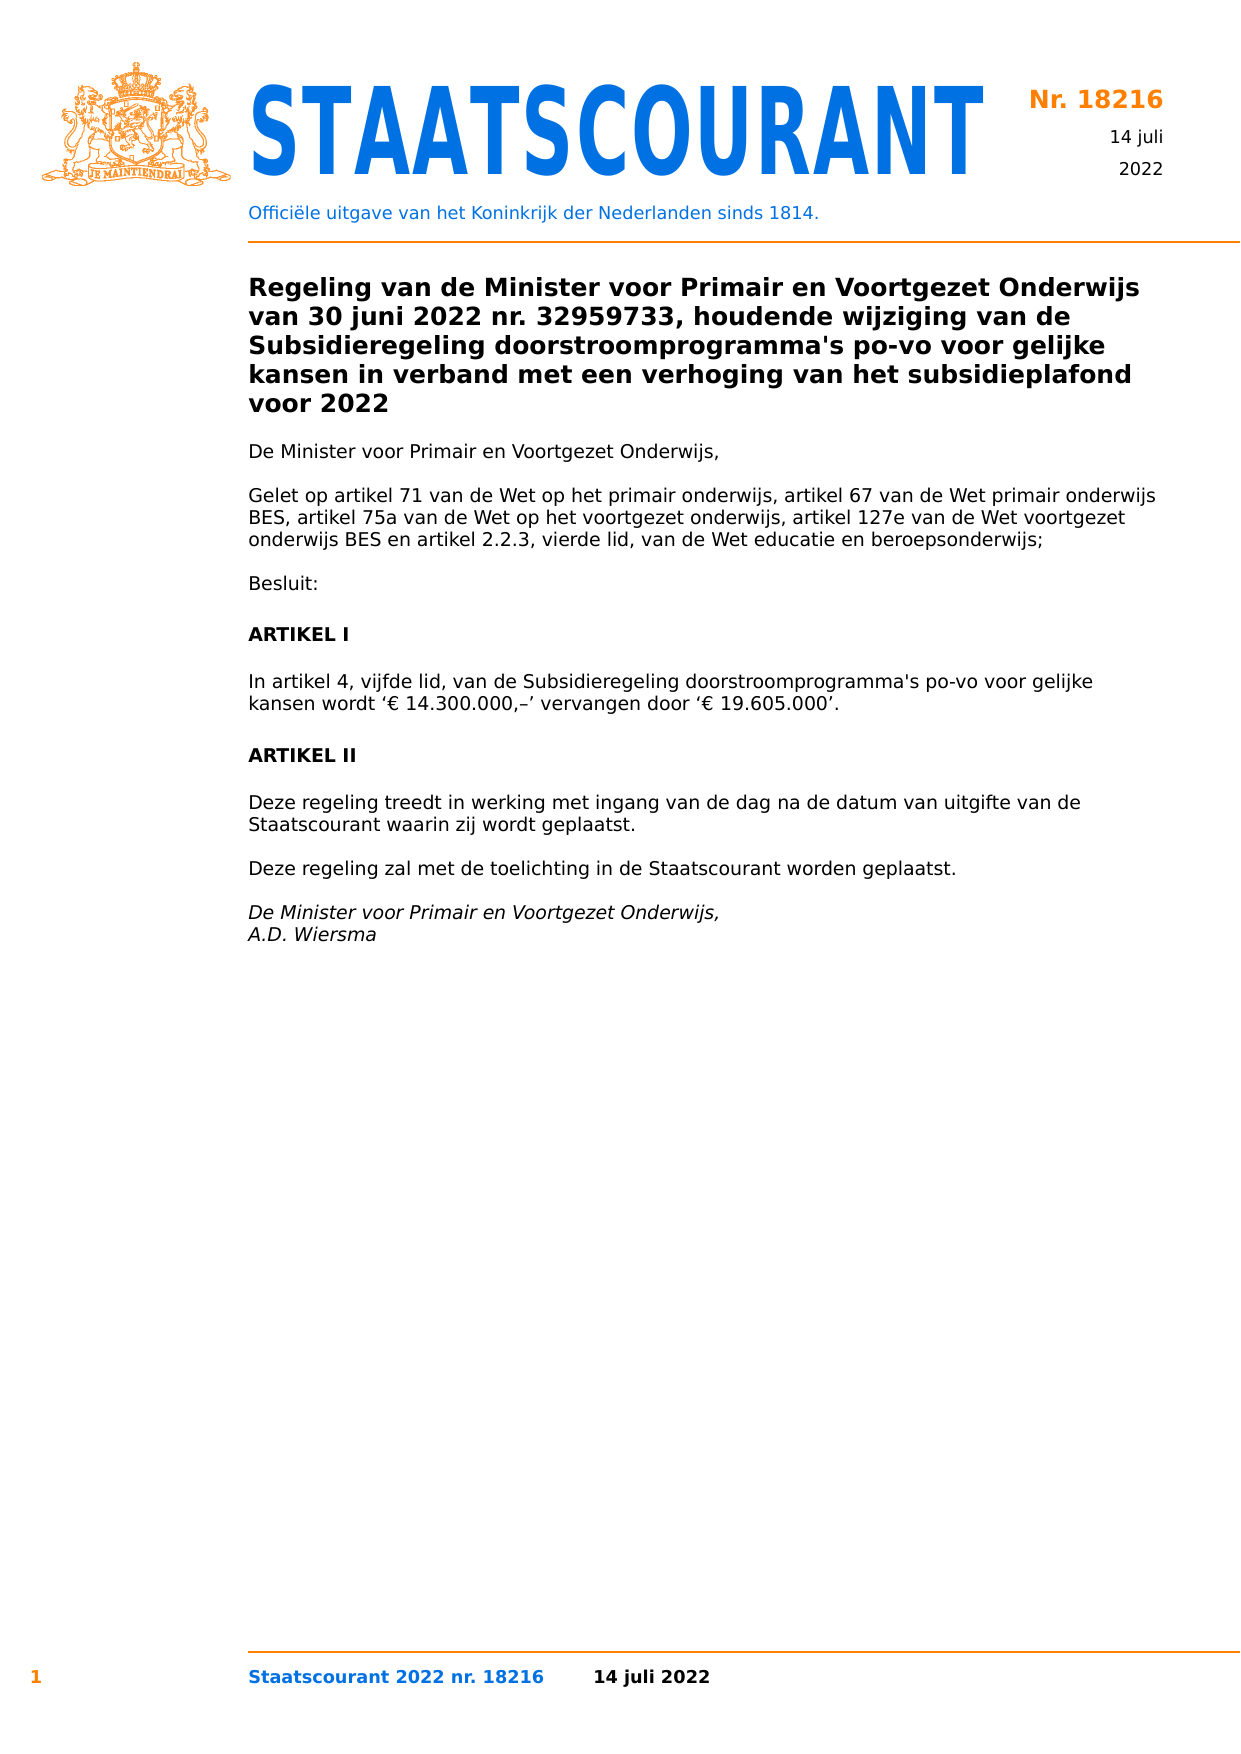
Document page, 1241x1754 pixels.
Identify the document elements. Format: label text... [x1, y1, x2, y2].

picture [41, 62, 231, 186]
text Deze regeling treedt in werking met ingang van de dag na de datum van uitgifte van de Staatscourant waarin zij wordt geplaatst. [248, 792, 1163, 836]
text In artikel 4, vijfde lid, van de Subsidieregeling doorstroomprogramma's po-vo voor gelijke kansen wordt ‘€ 14.300.000,–’ vervangen door ‘€ 19.605.000’. [248, 671, 1163, 715]
table_header [25, 62, 248, 241]
table_header Nr. 18216 [998, 62, 1240, 121]
text Deze regeling zal met de toelichting in de Staatscourant worden geplaatst. [248, 858, 1163, 880]
table_header STAATSCOURANT [248, 62, 998, 203]
table_cell 14 juli [998, 121, 1240, 153]
table_cell Officiële uitgave van het Koninkrijk der Nederlanden sinds 1814. [248, 203, 1240, 241]
subtitle ARTIKEL I [248, 624, 1163, 646]
text Gelet op artikel 71 van de Wet op het primair onderwijs, artikel 67 van de Wet primair onderwijs BES, artikel 75a van de Wet op het voortgezet onderwijs, artikel 127e van de Wet voortgezet onderwijs BES en artikel 2.2.3, vierde lid, van de Wet educatie en beroepsonderwijs; [248, 484, 1163, 551]
subtitle ARTIKEL II [248, 745, 1163, 767]
table_cell 2022 [998, 153, 1240, 203]
text De Minister voor Primair en Voortgezet Onderwijs, A.D. Wiersma [248, 902, 1163, 946]
subtitle Regeling van de Minister voor Primair en Voortgezet Onderwijs van 30 juni 2022 nr. 32959733, houdende wijziging van de Subsidieregeling doorstroomprogramma's po-vo voor gelijke kansen in verband met een verhoging van het subsidieplafond voor 2022 [248, 273, 1163, 419]
text Besluit: [248, 572, 1163, 594]
text De Minister voor Primair en Voortgezet Onderwijs, [248, 441, 1163, 463]
